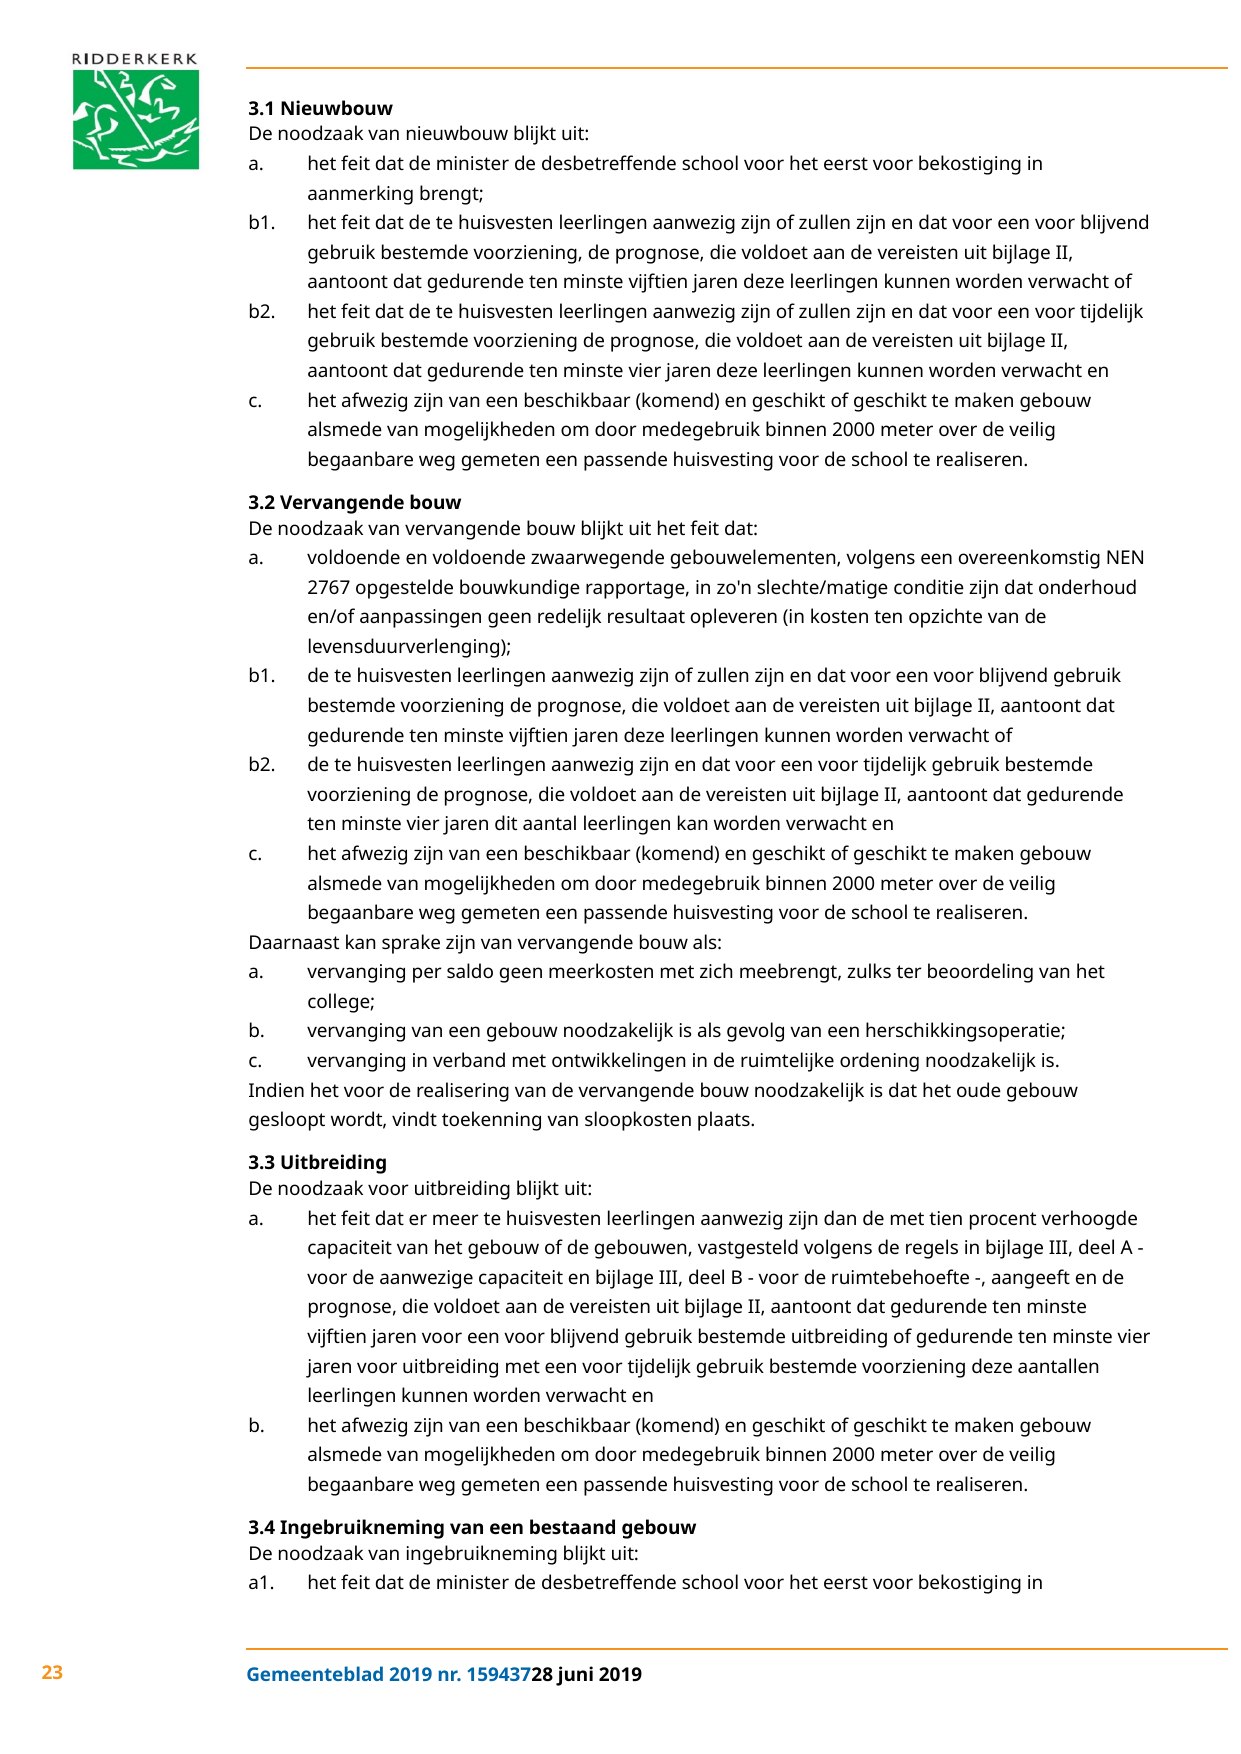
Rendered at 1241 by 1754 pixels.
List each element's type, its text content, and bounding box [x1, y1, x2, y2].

text De noodzaak van nieuwbouw blijkt uit: [248, 121, 1152, 146]
list het feit dat de te huisvesten leerlingen aanwezig zijn of zullen zijn en dat voor een voor blijvend gebruik bestemde voorziening, de prognose, die voldoet aan de vereisten uit bijlage II, aantoont dat gedurende ten minste vijftien jaren deze leerlingen kunnen worden verwacht of [248, 209, 1152, 294]
list voldoende en voldoende zwaarwegende gebouwelementen, volgens een overeenkomstig NEN 2767 opgestelde bouwkundige rapportage, in zo'n slechte/matige conditie zijn dat onderhoud en/of aanpassingen geen redelijk resultaat opleveren (in kosten ten opzichte van de levensduurverlenging); [248, 544, 1152, 659]
text Daarnaast kan sprake zijn van vervangende bouw als: [248, 929, 1152, 955]
list vervanging van een gebouw noodzakelijk is als gevolg van een herschikkingsoperatie; [248, 1018, 1152, 1043]
list het feit dat de te huisvesten leerlingen aanwezig zijn of zullen zijn en dat voor een voor tijdelijk gebruik bestemde voorziening de prognose, die voldoet aan de vereisten uit bijlage II, aantoont dat gedurende ten minste vier jaren deze leerlingen kunnen worden verwacht en [248, 298, 1152, 383]
list het afwezig zijn van een beschikbaar (komend) en geschikt of geschikt te maken gebouw alsmede van mogelijkheden om door medegebruik binnen 2000 meter over de veilig begaanbare weg gemeten een passende huisvesting voor de school te realiseren. [248, 387, 1152, 472]
list de te huisvesten leerlingen aanwezig zijn en dat voor een voor tijdelijk gebruik bestemde voorziening de prognose, die voldoet aan de vereisten uit bijlage II, aantoont dat gedurende ten minste vier jaren dit aantal leerlingen kan worden verwacht en [248, 751, 1152, 836]
list vervanging in verband met ontwikkelingen in de ruimtelijke ordening noodzakelijk is. [248, 1047, 1152, 1073]
text 3.1 Nieuwbouw [248, 95, 1152, 121]
list het afwezig zijn van een beschikbaar (komend) en geschikt of geschikt te maken gebouw alsmede van mogelijkheden om door medegebruik binnen 2000 meter over de veilig begaanbare weg gemeten een passende huisvesting voor de school te realiseren. [248, 840, 1152, 925]
text De noodzaak voor uitbreiding blijkt uit: [248, 1175, 1152, 1201]
list het feit dat de minister de desbetreffende school voor het eerst voor bekostiging in aanmerking brengt; [248, 150, 1152, 205]
list het feit dat er meer te huisvesten leerlingen aanwezig zijn dan de met tien procent verhoogde capaciteit van het gebouw of de gebouwen, vastgesteld volgens de regels in bijlage III, deel A - voor de aanwezige capaciteit en bijlage III, deel B - voor de ruimtebehoefte -, aangeeft en de prognose, die voldoet aan de vereisten uit bijlage II, aantoont dat gedurende ten minste vijftien jaren voor een voor blijvend gebruik bestemde uitbreiding of gedurende ten minste vier jaren voor uitbreiding met een voor tijdelijk gebruik bestemde voorziening deze aantallen leerlingen kunnen worden verwacht en [248, 1205, 1152, 1408]
list de te huisvesten leerlingen aanwezig zijn of zullen zijn en dat voor een voor blijvend gebruik bestemde voorziening de prognose, die voldoet aan de vereisten uit bijlage II, aantoont dat gedurende ten minste vijftien jaren deze leerlingen kunnen worden verwacht of [248, 663, 1152, 748]
list vervanging per saldo geen meerkosten met zich meebrengt, zulks ter beoordeling van het college; [248, 958, 1152, 1014]
text Indien het voor de realisering van de vervangende bouw noodzakelijk is dat het oude gebouw gesloopt wordt, vindt toekenning van sloopkosten plaats. [248, 1077, 1152, 1132]
text 3.4 Ingebruikneming van een bestaand gebouw [248, 1514, 1152, 1540]
picture [41, 47, 231, 172]
text De noodzaak van vervangende bouw blijkt uit het feit dat: [248, 515, 1152, 541]
list het feit dat de minister de desbetreffende school voor het eerst voor bekostiging in [248, 1569, 1152, 1595]
text 3.3 Uitbreiding [248, 1149, 1152, 1175]
list het afwezig zijn van een beschikbaar (komend) en geschikt of geschikt te maken gebouw alsmede van mogelijkheden om door medegebruik binnen 2000 meter over de veilig begaanbare weg gemeten een passende huisvesting voor de school te realiseren. [248, 1412, 1152, 1497]
text 3.2 Vervangende bouw [248, 489, 1152, 515]
text De noodzaak van ingebruikneming blijkt uit: [248, 1540, 1152, 1566]
